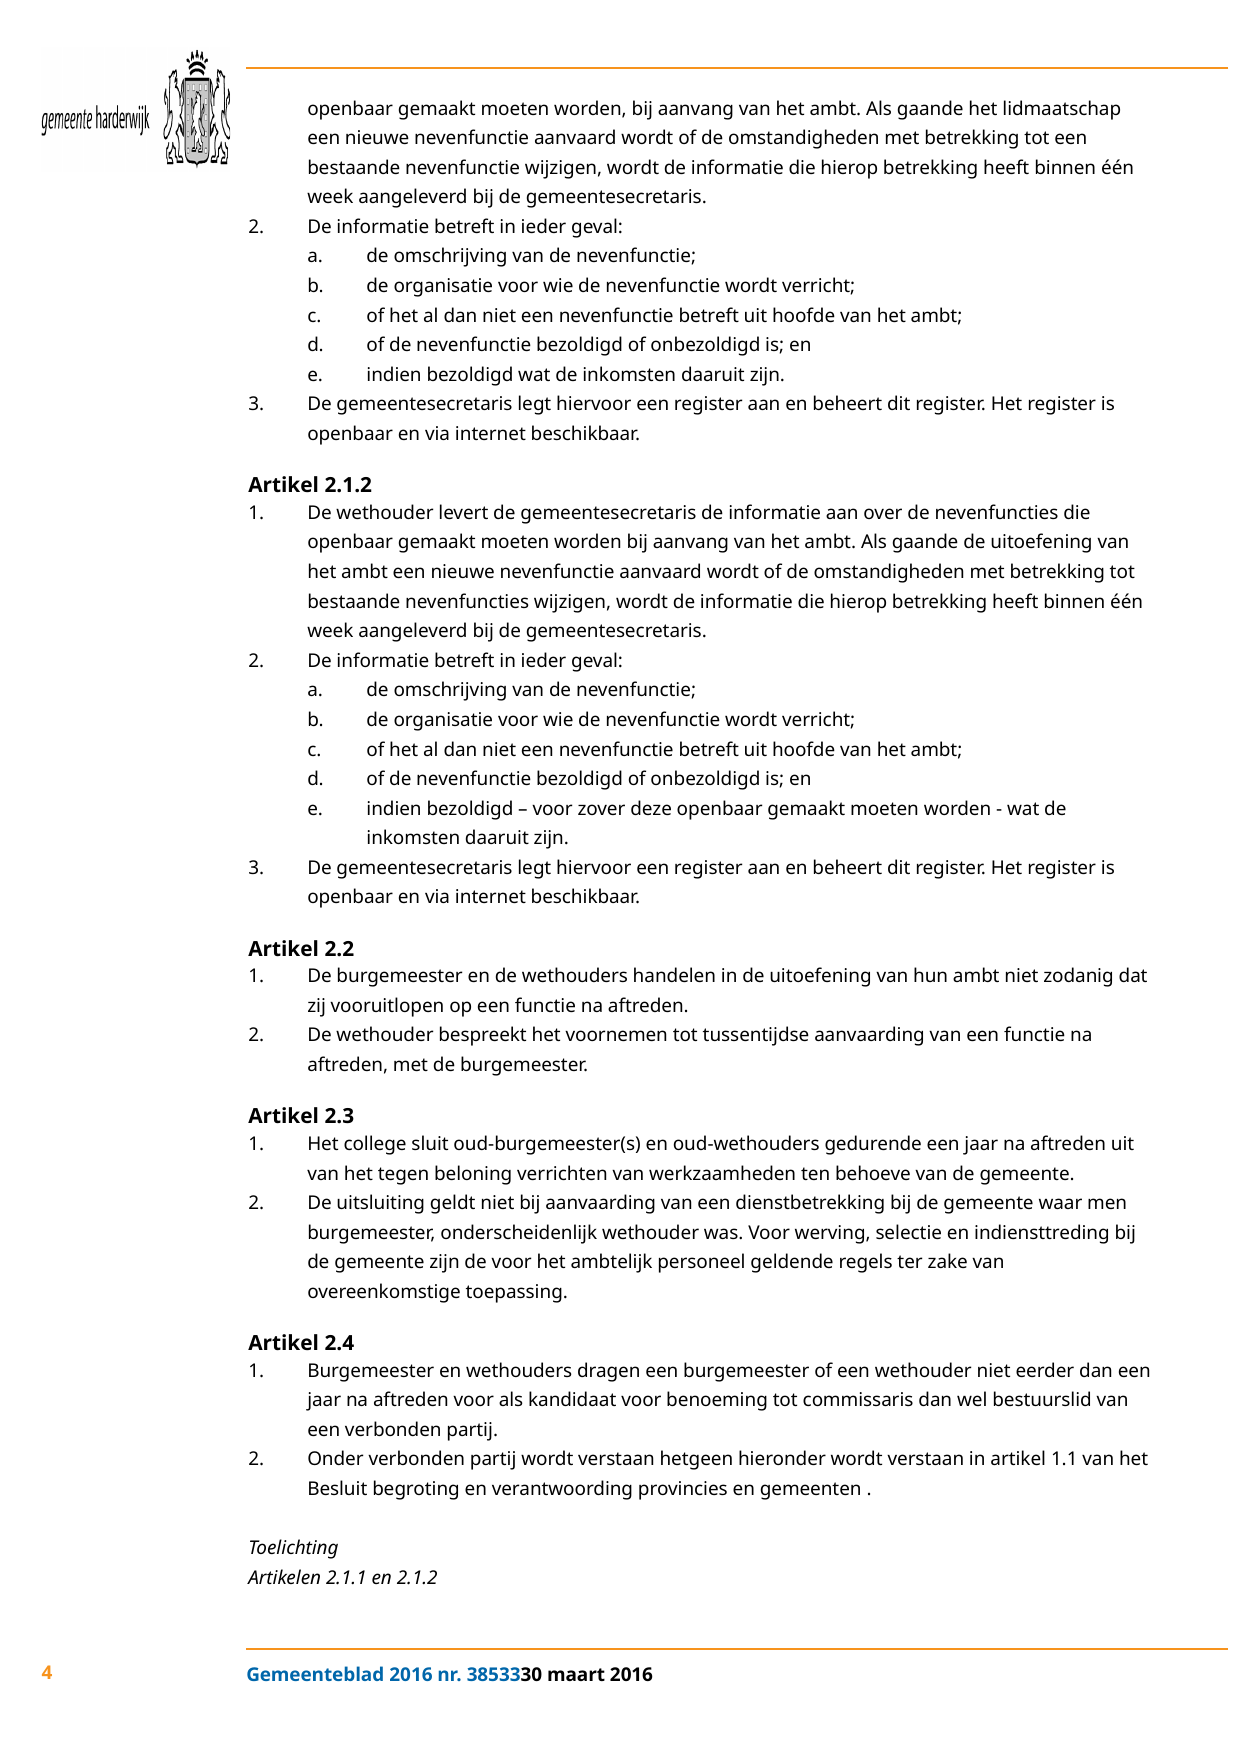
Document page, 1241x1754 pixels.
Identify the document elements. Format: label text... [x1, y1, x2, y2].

text Artikel 2.1.2 [248, 471, 1152, 499]
list de organisatie voor wie de nevenfunctie wordt verricht; [307, 706, 1152, 732]
list Burgemeester en wethouders dragen een burgemeester of een wethouder niet eerder dan een jaar na aftreden voor als kandidaat voor benoeming tot commissaris dan wel bestuurslid van een verbonden partij. [248, 1357, 1152, 1442]
list of het al dan niet een nevenfunctie betreft uit hoofde van het ambt; [307, 736, 1152, 761]
picture [41, 47, 231, 172]
list De gemeentesecretaris legt hiervoor een register aan en beheert dit register. Het register is openbaar en via internet beschikbaar. [248, 391, 1152, 446]
list De wethouder bespreekt het voornemen tot tussentijdse aanvaarding van een functie na aftreden, met de burgemeester. [248, 1022, 1152, 1077]
list openbaar gemaakt moeten worden, bij aanvang van het ambt. Als gaande het lidmaatschap een nieuwe nevenfunctie aanvaard wordt of de omstandigheden met betrekking tot een bestaande nevenfunctie wijzigen, wordt de informatie die hierop betrekking heeft binnen één week aangeleverd bij de gemeentesecretaris. [248, 95, 1152, 209]
list of het al dan niet een nevenfunctie betreft uit hoofde van het ambt; [307, 302, 1152, 328]
list De informatie betreft in ieder geval: [248, 647, 1152, 673]
list of de nevenfunctie bezoldigd of onbezoldigd is; en [307, 331, 1152, 357]
text Artikel 2.4 [248, 1328, 1152, 1357]
list indien bezoldigd – voor zover deze openbaar gemaakt moeten worden - wat de inkomsten daaruit zijn. [307, 795, 1152, 850]
list de organisatie voor wie de nevenfunctie wordt verricht; [307, 272, 1152, 298]
list Het college sluit oud-burgemeester(s) en oud-wethouders gedurende een jaar na aftreden uit van het tegen beloning verrichten van werkzaamheden ten behoeve van de gemeente. [248, 1130, 1152, 1185]
text Artikelen 2.1.1 en 2.1.2 [248, 1564, 1152, 1590]
text Toelichting [248, 1534, 1152, 1560]
list De informatie betreft in ieder geval: [248, 213, 1152, 239]
list De uitsluiting geldt niet bij aanvaarding van een dienstbetrekking bij de gemeente waar men burgemeester, onderscheidenlijk wethouder was. Voor werving, selectie en indiensttreding bij de gemeente zijn de voor het ambtelijk personeel geldende regels ter zake van overeenkomstige toepassing. [248, 1189, 1152, 1304]
list De gemeentesecretaris legt hiervoor een register aan en beheert dit register. Het register is openbaar en via internet beschikbaar. [248, 854, 1152, 909]
list De burgemeester en de wethouders handelen in de uitoefening van hun ambt niet zodanig dat zij vooruitlopen op een functie na aftreden. [248, 962, 1152, 1018]
list Onder verbonden partij wordt verstaan hetgeen hieronder wordt verstaan in artikel 1.1 van het Besluit begroting en verantwoording provincies en gemeenten . [248, 1446, 1152, 1501]
list of de nevenfunctie bezoldigd of onbezoldigd is; en [307, 765, 1152, 791]
text Artikel 2.3 [248, 1102, 1152, 1130]
list de omschrijving van de nevenfunctie; [307, 677, 1152, 702]
list de omschrijving van de nevenfunctie; [307, 243, 1152, 268]
text Artikel 2.2 [248, 934, 1152, 962]
list indien bezoldigd wat de inkomsten daaruit zijn. [307, 361, 1152, 387]
list De wethouder levert de gemeentesecretaris de informatie aan over de nevenfuncties die openbaar gemaakt moeten worden bij aanvang van het ambt. Als gaande de uitoefening van het ambt een nieuwe nevenfunctie aanvaard wordt of de omstandigheden met betrekking tot bestaande nevenfuncties wijzigen, wordt de informatie die hierop betrekking heeft binnen één week aangeleverd bij de gemeentesecretaris. [248, 499, 1152, 643]
